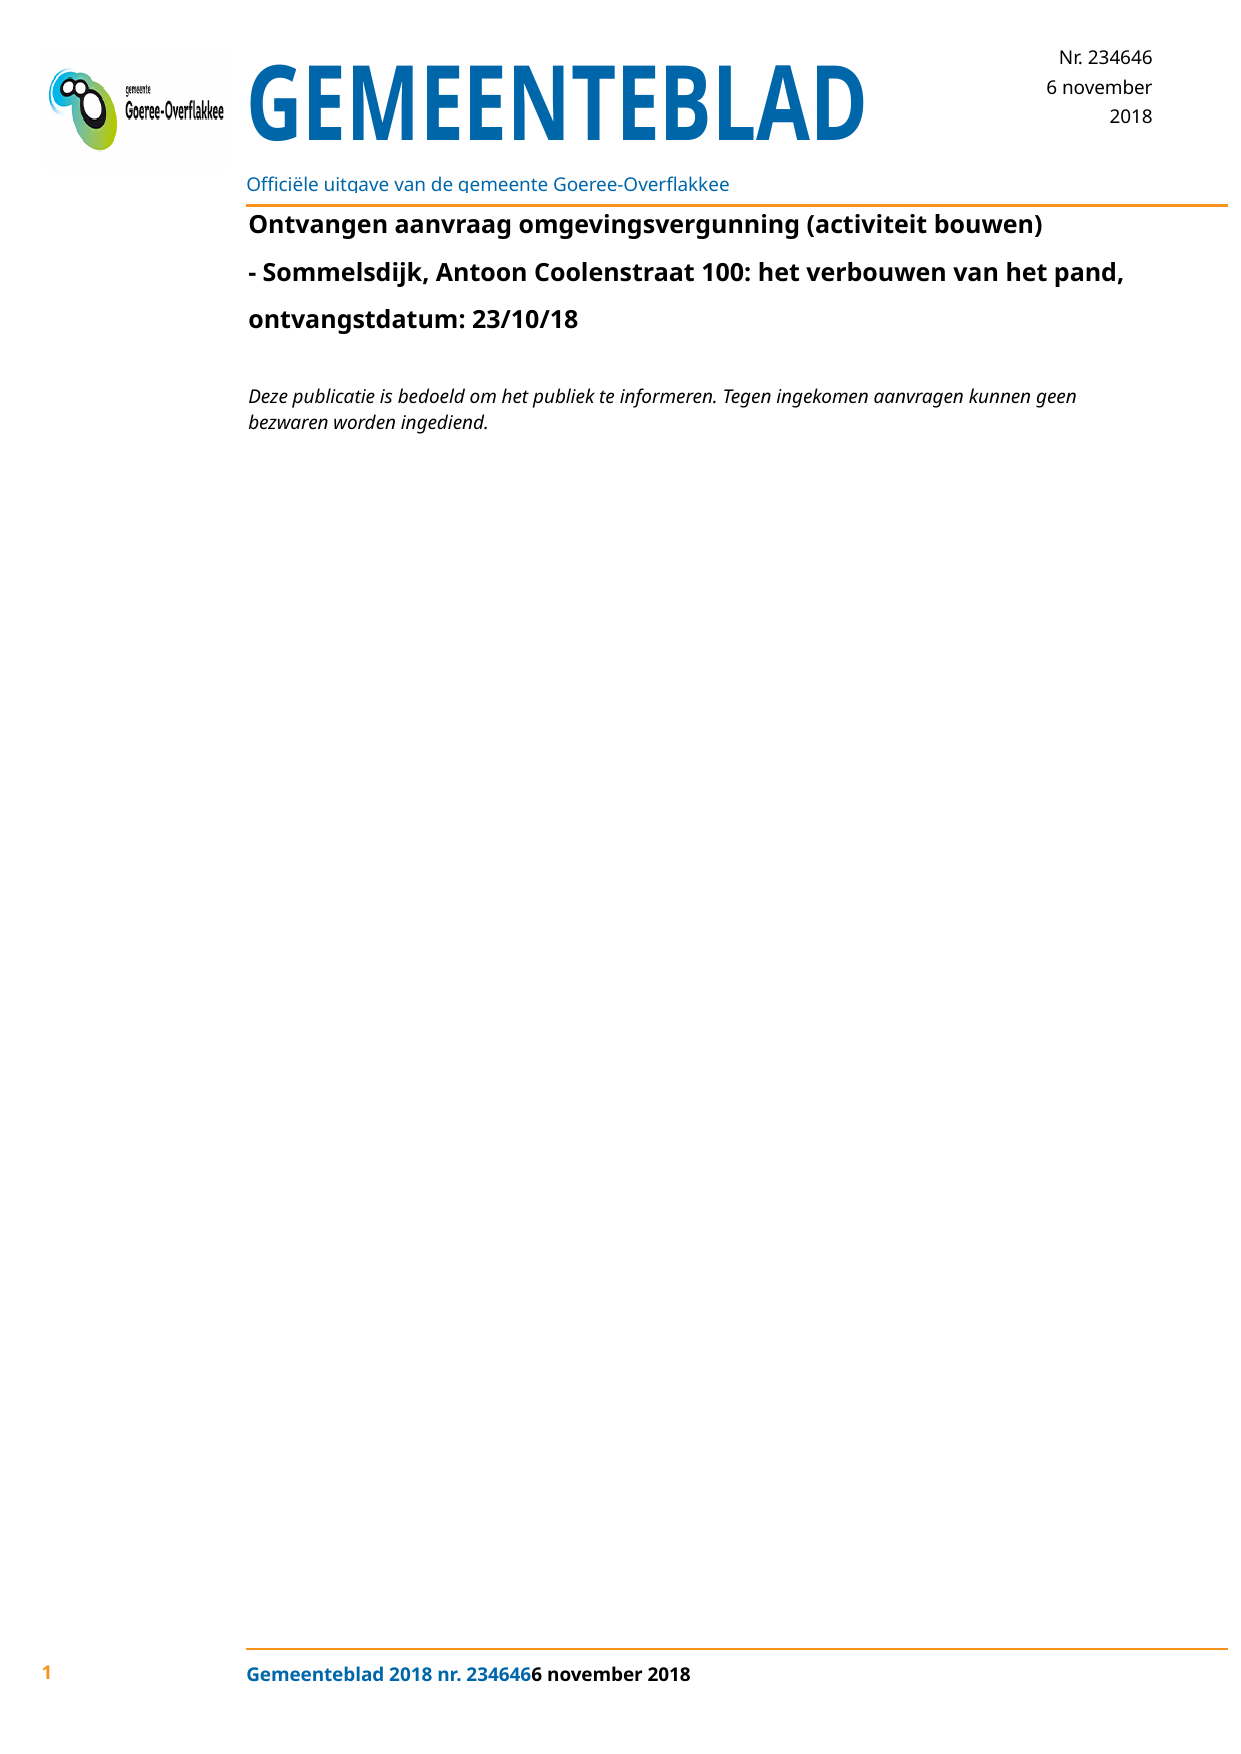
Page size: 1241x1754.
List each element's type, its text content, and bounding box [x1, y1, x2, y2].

text Deze publicatie is bedoeld om het publiek te informeren. Tegen ingekomen aanvragen kunnen geen bezwaren worden ingediend. [248, 384, 1152, 435]
text Ontvangen aanvraag omgevingsvergunning (activiteit bouwen) - Sommelsdijk, Antoon Coolenstraat 100: het verbouwen van het pand, ontvangstdatum: 23/10/18 [248, 207, 1152, 336]
picture [41, 47, 231, 172]
